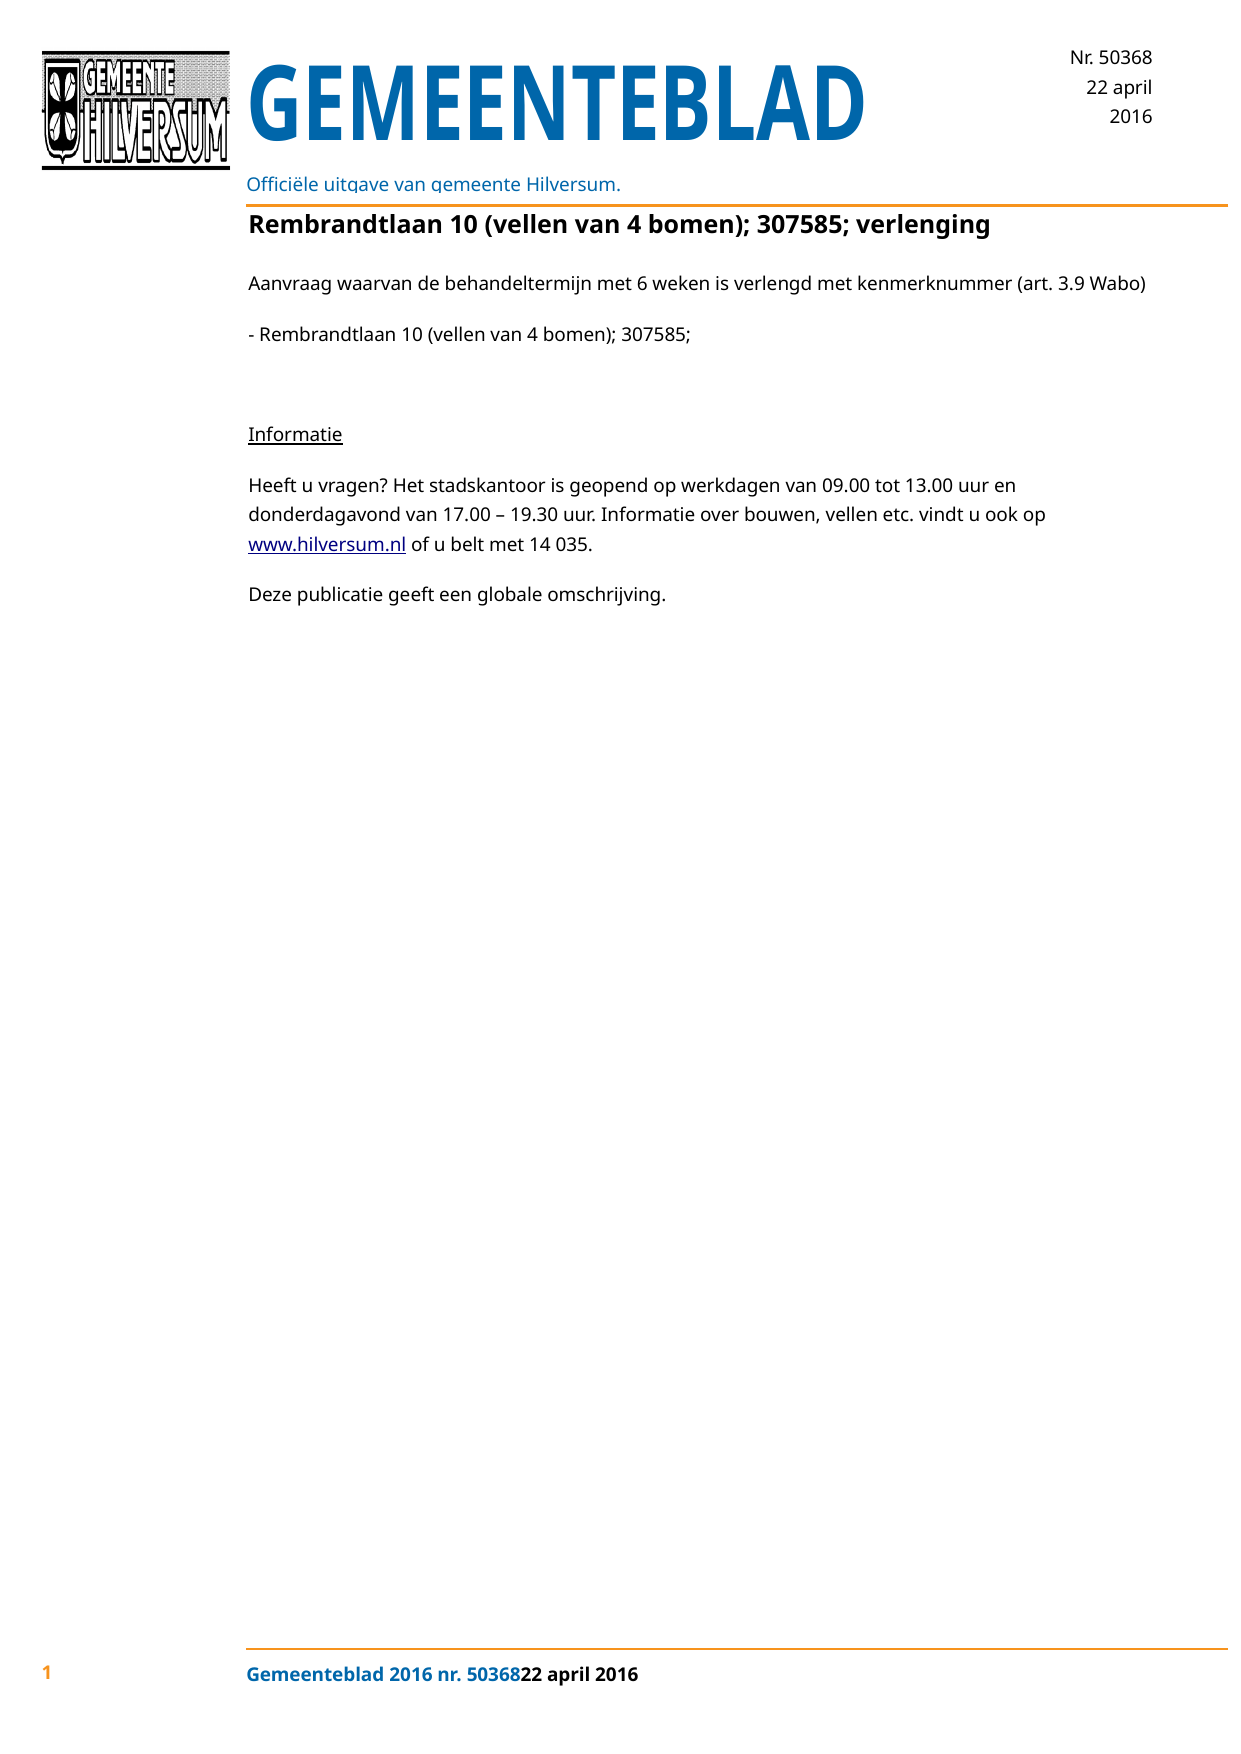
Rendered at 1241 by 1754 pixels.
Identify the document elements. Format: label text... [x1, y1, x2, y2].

text - Rembrandtlaan 10 (vellen van 4 bomen); 307585; [248, 321, 1152, 346]
text Deze publicatie geeft een globale omschrijving. [248, 582, 1152, 607]
text Rembrandtlaan 10 (vellen van 4 bomen); 307585; verlenging [248, 207, 1152, 241]
text Heeft u vragen? Het stadskantoor is geopend op werkdagen van 09.00 tot 13.00 uur en donderdagavond van 17.00 – 19.30 uur. Informatie over bouwen, vellen etc. vindt u ook op www.hilversum.nl of u belt met 14 035. [248, 472, 1152, 557]
text Aanvraag waarvan de behandeltermijn met 6 weken is verlengd met kenmerknummer (art. 3.9 Wabo) [248, 270, 1152, 296]
picture [41, 47, 231, 172]
text Informatie [248, 422, 1152, 447]
